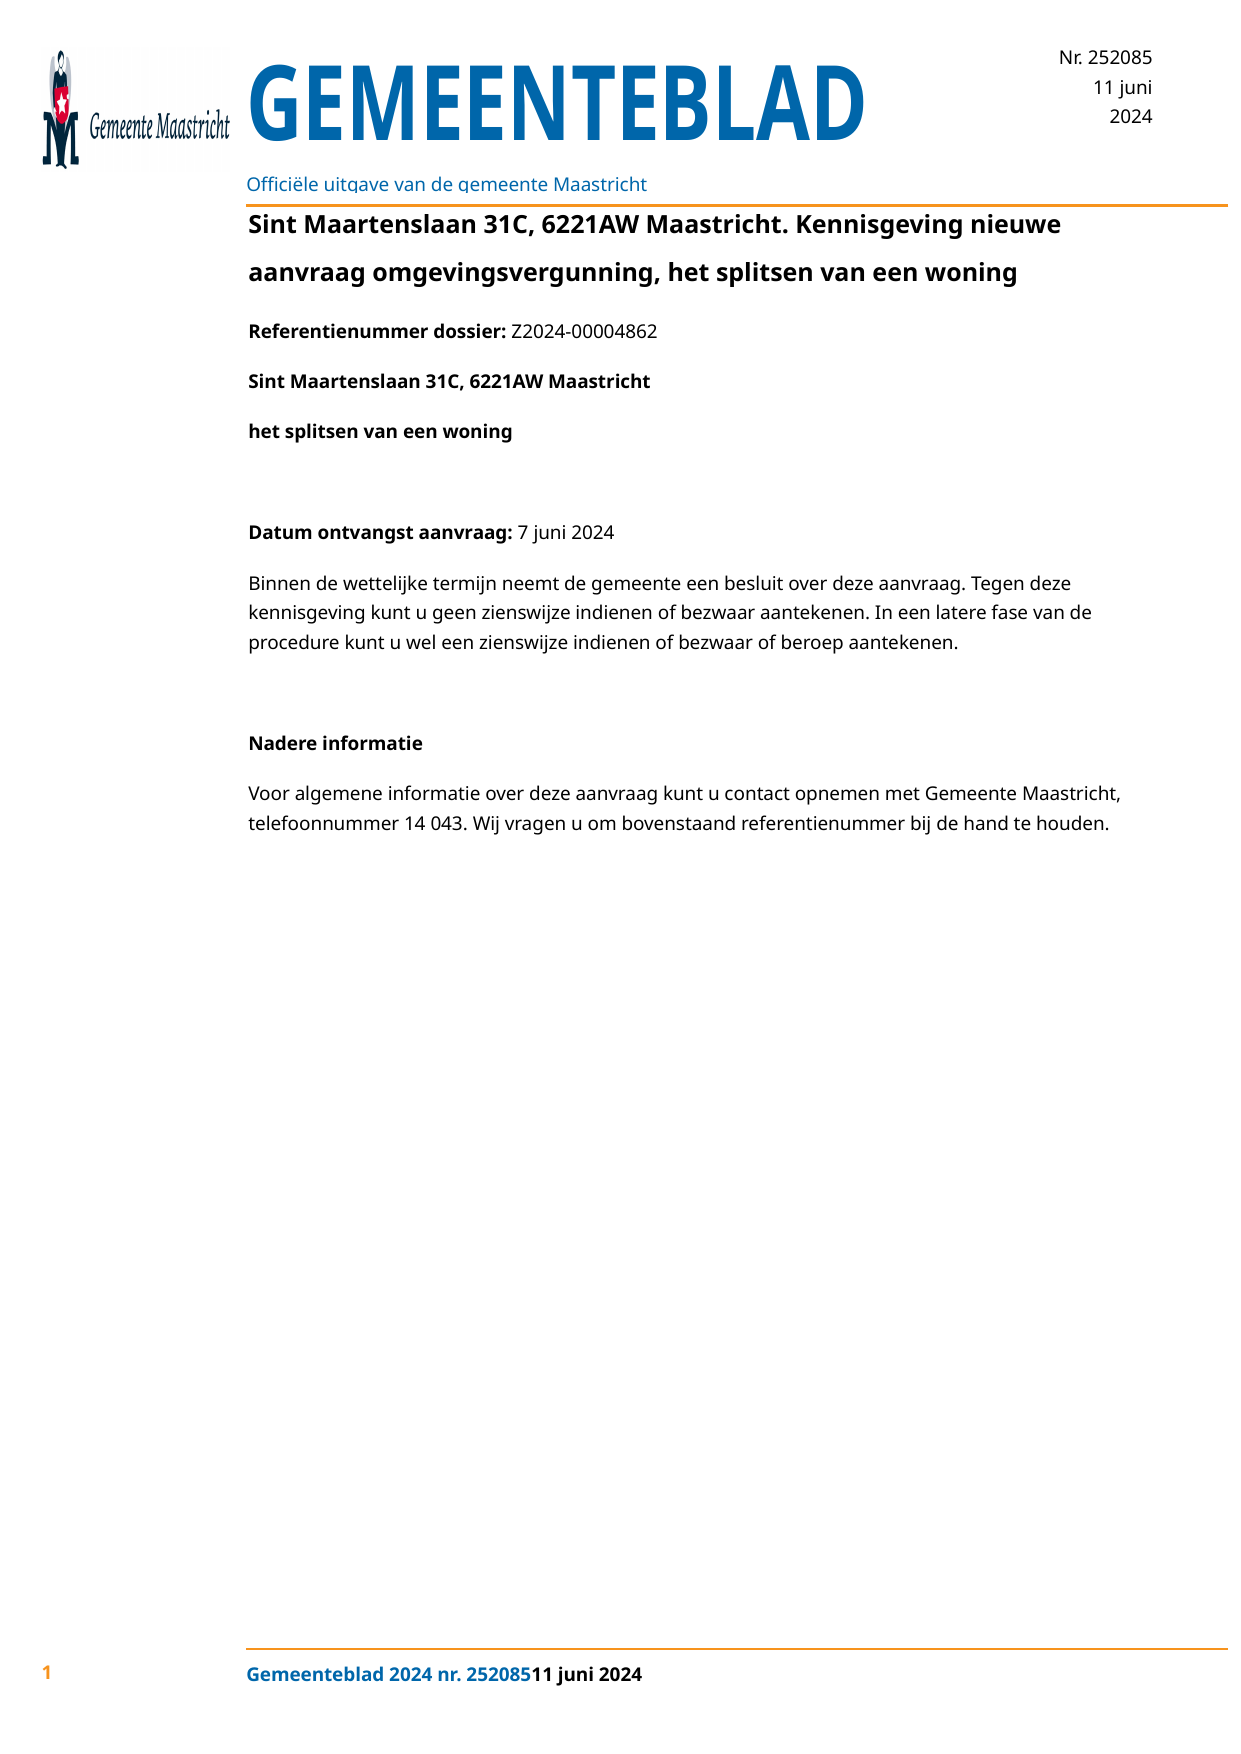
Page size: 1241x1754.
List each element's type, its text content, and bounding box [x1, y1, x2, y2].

text Sint Maartenslaan 31C, 6221AW Maastricht [248, 368, 1152, 394]
text Sint Maartenslaan 31C, 6221AW Maastricht. Kennisgeving nieuwe aanvraag omgevingsvergunning, het splitsen van een woning [248, 207, 1152, 288]
text het splitsen van een woning [248, 419, 1152, 444]
picture [41, 47, 231, 172]
text Binnen de wettelijke termijn neemt de gemeente een besluit over deze aanvraag. Tegen deze kennisgeving kunt u geen zienswijze indienen of bezwaar aantekenen. In een latere fase van de procedure kunt u wel een zienswijze indienen of bezwaar of beroep aantekenen. [248, 570, 1152, 655]
text Voor algemene informatie over deze aanvraag kunt u contact opnemen met Gemeente Maastricht, telefoonnummer 14 043. Wij vragen u om bovenstaand referentienummer bij de hand te houden. [248, 780, 1152, 836]
text Datum ontvangst aanvraag: 7 juni 2024 [248, 519, 1152, 545]
text Referentienummer dossier: Z2024-00004862 [248, 318, 1152, 344]
text Nadere informatie [248, 730, 1152, 756]
